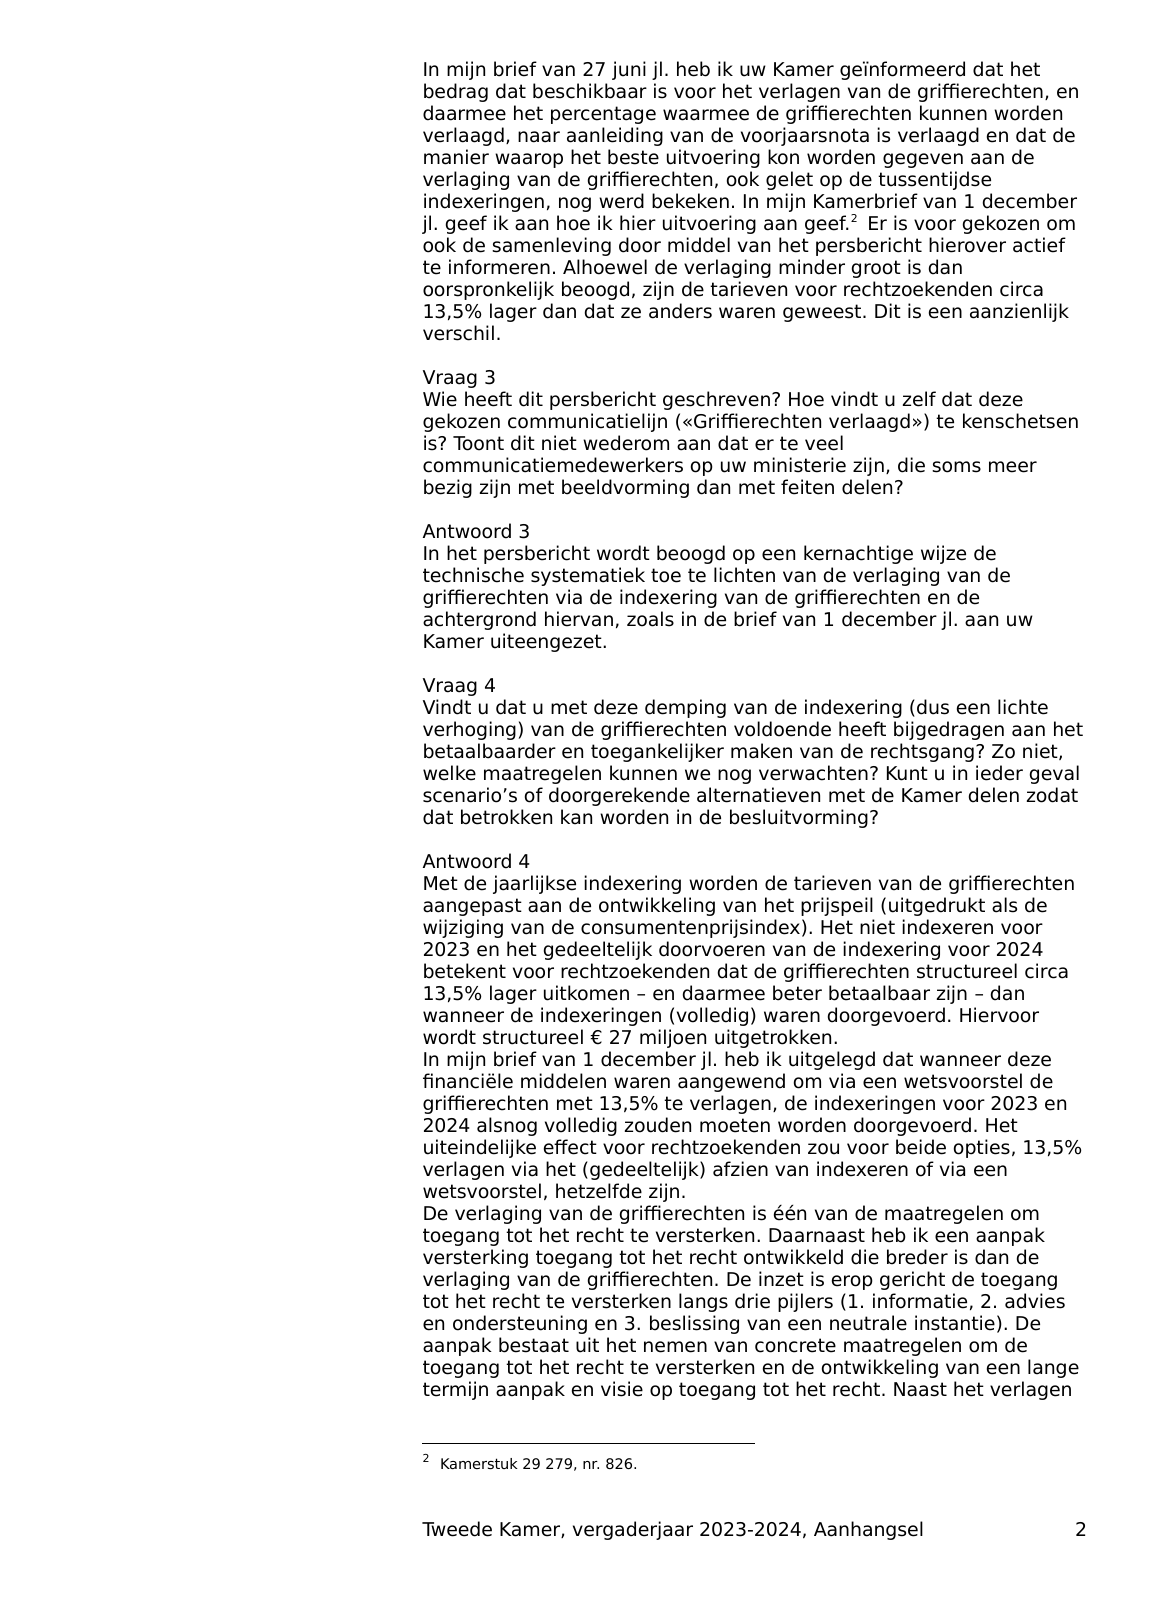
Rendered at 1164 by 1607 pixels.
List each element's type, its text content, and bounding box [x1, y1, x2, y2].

text De verlaging van de griffierechten is één van de maatregelen om toegang tot het recht te versterken. Daarnaast heb ik een aanpak versterking toegang tot het recht ontwikkeld die breder is dan de verlaging van de griffierechten. De inzet is erop gericht de toegang tot het recht te versterken langs drie pijlers (1. informatie, 2. advies en ondersteuning en 3. beslissing van een neutrale instantie). De aanpak bestaat uit het nemen van concrete maatregelen om de toegang tot het recht te versterken en de ontwikkeling van een lange termijn aanpak en visie op toegang tot het recht. Naast het verlagen [422, 1203, 1087, 1401]
text Vraag 3 [422, 367, 1087, 389]
text Met de jaarlijkse indexering worden de tarieven van de griffierechten aangepast aan de ontwikkeling van het prijspeil (uitgedrukt als de wijziging van de consumentenprijsindex). Het niet indexeren voor 2023 en het gedeeltelijk doorvoeren van de indexering voor 2024 betekent voor rechtzoekenden dat de griffierechten structureel circa 13,5% lager uitkomen – en daarmee beter betaalbaar zijn – dan wanneer de indexeringen (volledig) waren doorgevoerd. Hiervoor wordt structureel € 27 miljoen uitgetrokken. [422, 873, 1087, 1049]
text Wie heeft dit persbericht geschreven? Hoe vindt u zelf dat deze gekozen communicatielijn («Griffierechten verlaagd») te kenschetsen is? Toont dit niet wederom aan dat er te veel communicatiemedewerkers op uw ministerie zijn, die soms meer bezig zijn met beeldvorming dan met feiten delen? [422, 389, 1087, 499]
text Antwoord 3 [422, 521, 1087, 543]
text Kamerstuk 29 279, nr. 826. [422, 1452, 1087, 1474]
text Vraag 4 [422, 675, 1087, 697]
text Antwoord 4 [422, 851, 1087, 873]
text Vindt u dat u met deze demping van de indexering (dus een lichte verhoging) van de griffierechten voldoende heeft bijgedragen aan het betaalbaarder en toegankelijker maken van de rechtsgang? Zo niet, welke maatregelen kunnen we nog verwachten? Kunt u in ieder geval scenario’s of doorgerekende alternatieven met de Kamer delen zodat dat betrokken kan worden in de besluitvorming? [422, 697, 1087, 829]
text In mijn brief van 1 december jl. heb ik uitgelegd dat wanneer deze financiële middelen waren aangewend om via een wetsvoorstel de griffierechten met 13,5% te verlagen, de indexeringen voor 2023 en 2024 alsnog volledig zouden moeten worden doorgevoerd. Het uiteindelijke effect voor rechtzoekenden zou voor beide opties, 13,5% verlagen via het (gedeeltelijk) afzien van indexeren of via een wetsvoorstel, hetzelfde zijn. [422, 1049, 1087, 1203]
text In mijn brief van 27 juni jl. heb ik uw Kamer geïnformeerd dat het bedrag dat beschikbaar is voor het verlagen van de griffierechten, en daarmee het percentage waarmee de griffierechten kunnen worden verlaagd, naar aanleiding van de voorjaarsnota is verlaagd en dat de manier waarop het beste uitvoering kon worden gegeven aan de verlaging van de griffierechten, ook gelet op de tussentijdse indexeringen, nog werd bekeken. In mijn Kamerbrief van 1 december jl. geef ik aan hoe ik hier uitvoering aan geef. Er is voor gekozen om ook de samenleving door middel van het persbericht hierover actief te informeren. Alhoewel de verlaging minder groot is dan oorspronkelijk beoogd, zijn de tarieven voor rechtzoekenden circa 13,5% lager dan dat ze anders waren geweest. Dit is een aanzienlijk verschil. [422, 59, 1087, 345]
text In het persbericht wordt beoogd op een kernachtige wijze de technische systematiek toe te lichten van de verlaging van de griffierechten via de indexering van de griffierechten en de achtergrond hiervan, zoals in de brief van 1 december jl. aan uw Kamer uiteengezet. [422, 543, 1087, 653]
